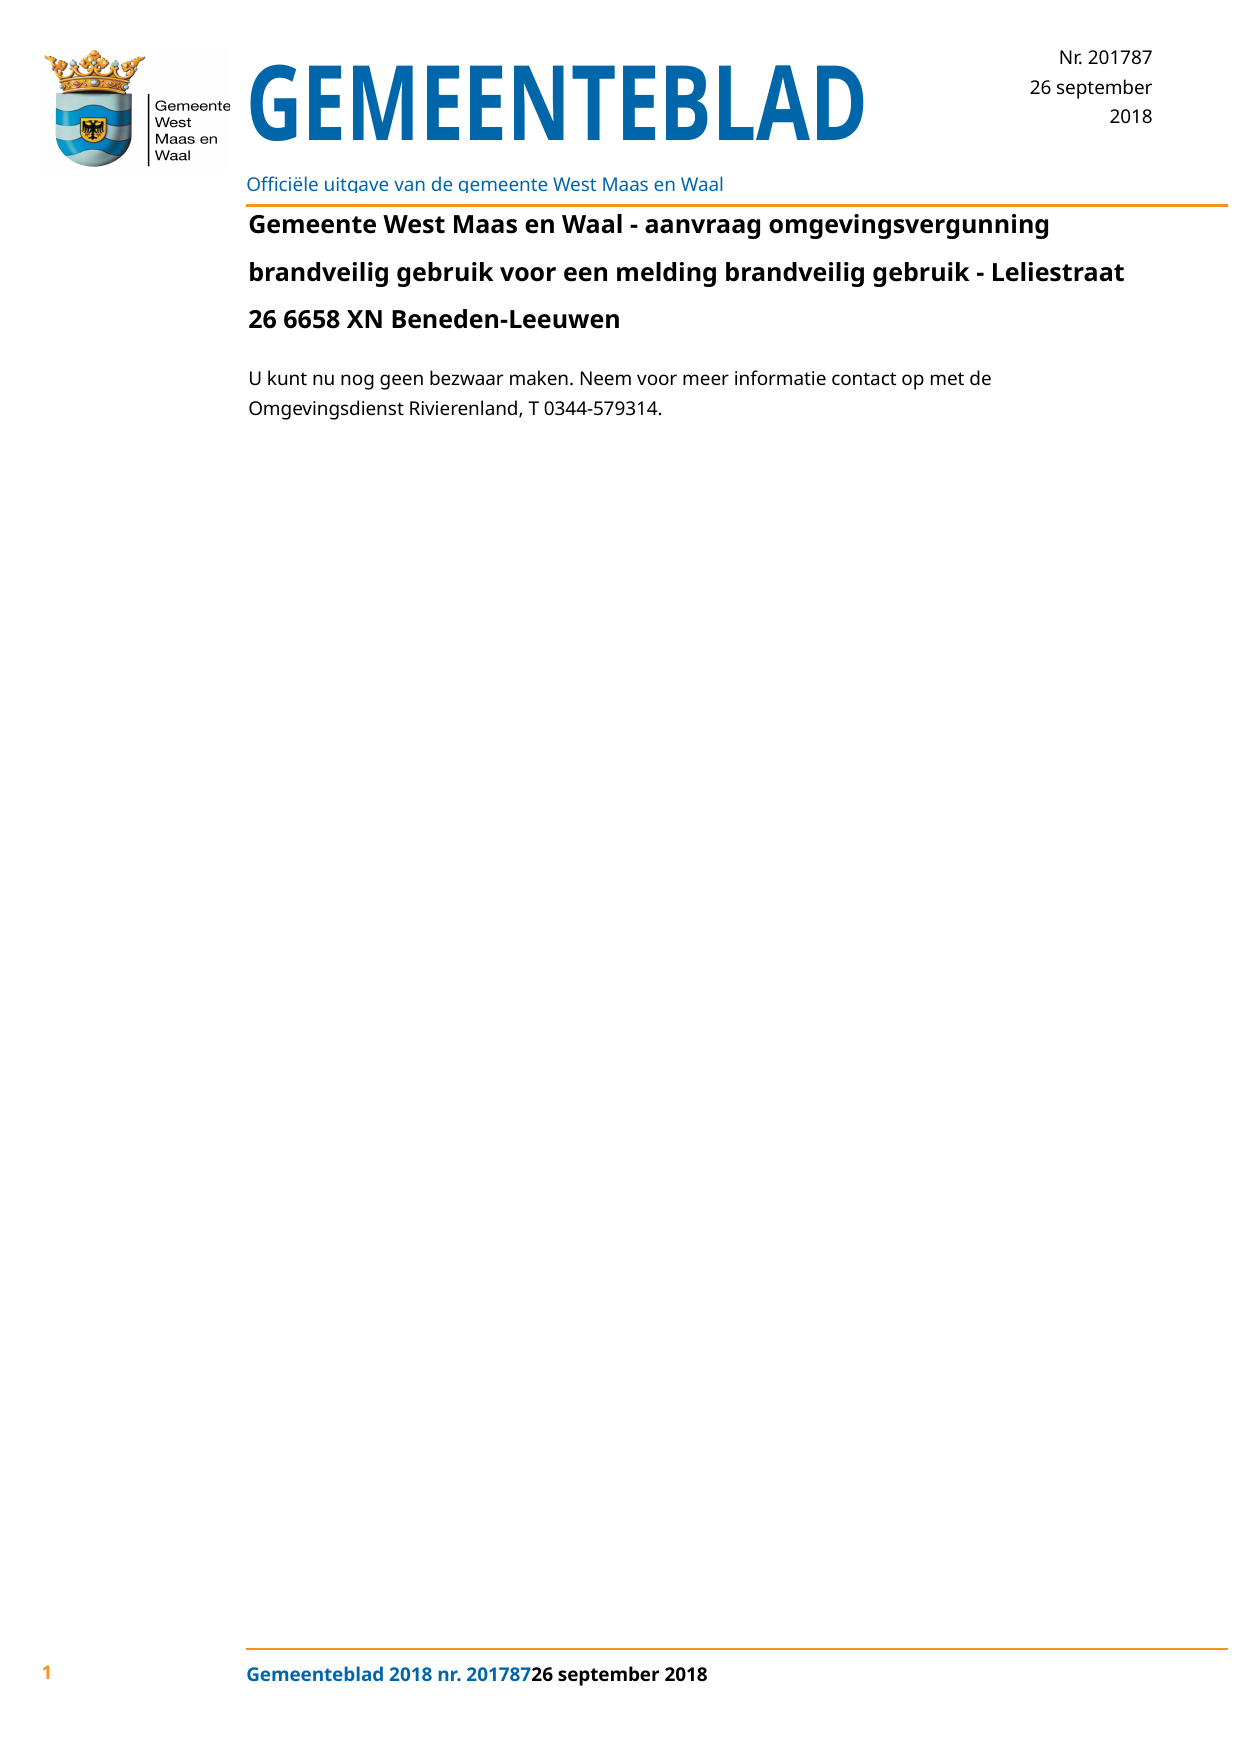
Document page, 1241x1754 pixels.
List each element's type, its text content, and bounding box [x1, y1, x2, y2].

picture [41, 47, 231, 172]
text U kunt nu nog geen bezwaar maken. Neem voor meer informatie contact op met de Omgevingsdienst Rivierenland, T 0344-579314. [248, 366, 1152, 421]
text Gemeente West Maas en Waal - aanvraag omgevingsvergunning brandveilig gebruik voor een melding brandveilig gebruik - Leliestraat 26 6658 XN Beneden-Leeuwen [248, 207, 1152, 336]
